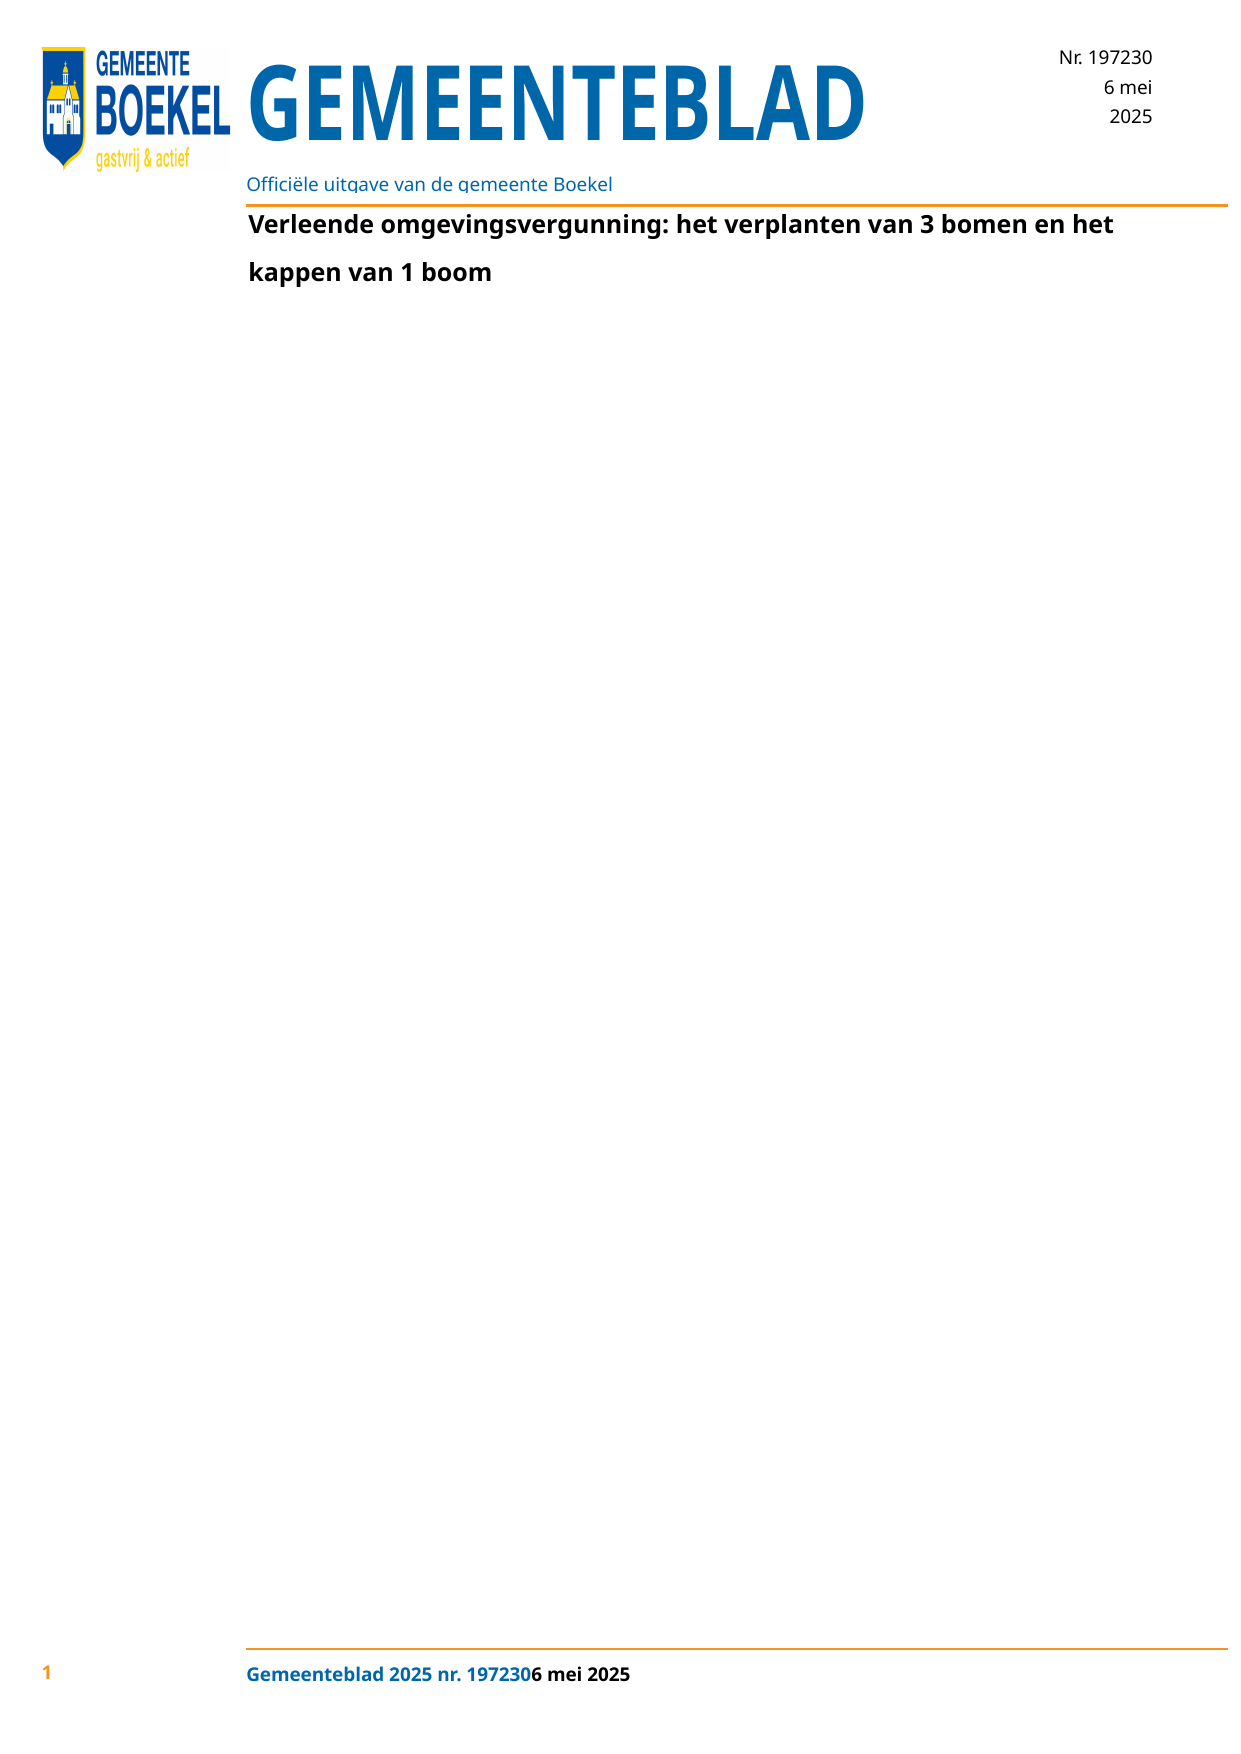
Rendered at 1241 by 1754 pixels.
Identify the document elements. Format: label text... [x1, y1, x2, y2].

picture [41, 47, 231, 172]
text Verleende omgevingsvergunning: het verplanten van 3 bomen en het kappen van 1 boom [248, 207, 1152, 288]
